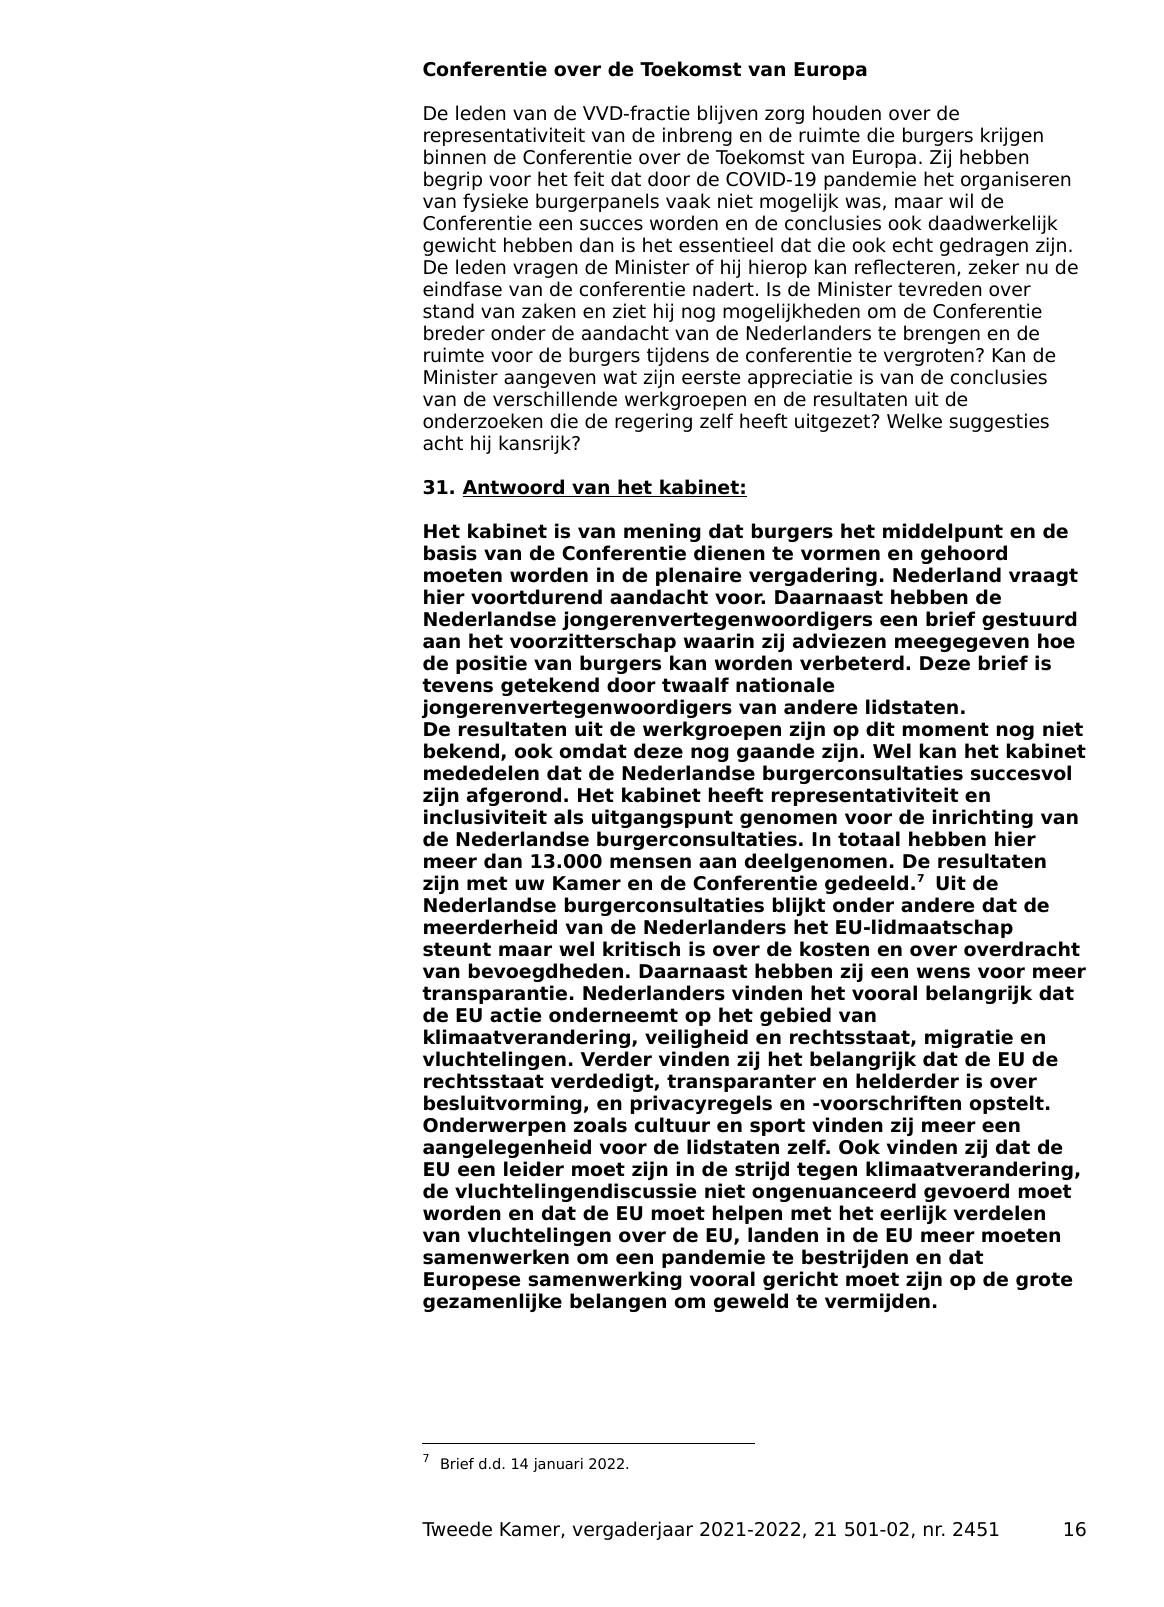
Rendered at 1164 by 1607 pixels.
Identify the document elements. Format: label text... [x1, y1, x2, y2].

subtitle 31. Antwoord van het kabinet: [422, 477, 1087, 499]
text De leden van de VVD-fractie blijven zorg houden over de representativiteit van de inbreng en de ruimte die burgers krijgen binnen de Conferentie over de Toekomst van Europa. Zij hebben begrip voor het feit dat door de COVID-19 pandemie het organiseren van fysieke burgerpanels vaak niet mogelijk was, maar wil de Conferentie een succes worden en de conclusies ook daadwerkelijk gewicht hebben dan is het essentieel dat die ook echt gedragen zijn. De leden vragen de Minister of hij hierop kan reflecteren, zeker nu de eindfase van de conferentie nadert. Is de Minister tevreden over stand van zaken en ziet hij nog mogelijkheden om de Conferentie breder onder de aandacht van de Nederlanders te brengen en de ruimte voor de burgers tijdens de conferentie te vergroten? Kan de Minister aangeven wat zijn eerste appreciatie is van de conclusies van de verschillende werkgroepen en de resultaten uit de onderzoeken die de regering zelf heeft uitgezet? Welke suggesties acht hij kansrijk? [422, 103, 1087, 455]
text Het kabinet is van mening dat burgers het middelpunt en de basis van de Conferentie dienen te vormen en gehoord moeten worden in de plenaire vergadering. Nederland vraagt hier voortdurend aandacht voor. Daarnaast hebben de Nederlandse jongerenvertegenwoordigers een brief gestuurd aan het voorzitterschap waarin zij adviezen meegegeven hoe de positie van burgers kan worden verbeterd. Deze brief is tevens getekend door twaalf nationale jongerenvertegenwoordigers van andere lidstaten. [422, 521, 1087, 719]
subtitle Conferentie over de Toekomst van Europa [422, 59, 1087, 81]
text Brief d.d. 14 januari 2022. [422, 1452, 1087, 1474]
text De resultaten uit de werkgroepen zijn op dit moment nog niet bekend, ook omdat deze nog gaande zijn. Wel kan het kabinet mededelen dat de Nederlandse burgerconsultaties succesvol zijn afgerond. Het kabinet heeft representativiteit en inclusiviteit als uitgangspunt genomen voor de inrichting van de Nederlandse burgerconsultaties. In totaal hebben hier meer dan 13.000 mensen aan deelgenomen. De resultaten zijn met uw Kamer en de Conferentie gedeeld. Uit de Nederlandse burgerconsultaties blijkt onder andere dat de meerderheid van de Nederlanders het EU-lidmaatschap steunt maar wel kritisch is over de kosten en over overdracht van bevoegdheden. Daarnaast hebben zij een wens voor meer transparantie. Nederlanders vinden het vooral belangrijk dat de EU actie onderneemt op het gebied van klimaatverandering, veiligheid en rechtsstaat, migratie en vluchtelingen. Verder vinden zij het belangrijk dat de EU de rechtsstaat verdedigt, transparanter en helderder is over besluitvorming, en privacyregels en -voorschriften opstelt. Onderwerpen zoals cultuur en sport vinden zij meer een aangelegenheid voor de lidstaten zelf. Ook vinden zij dat de EU een leider moet zijn in de strijd tegen klimaatverandering, de vluchtelingendiscussie niet ongenuanceerd gevoerd moet worden en dat de EU moet helpen met het eerlijk verdelen van vluchtelingen over de EU, landen in de EU meer moeten samenwerken om een pandemie te bestrijden en dat Europese samenwerking vooral gericht moet zijn op de grote gezamenlijke belangen om geweld te vermijden. [422, 719, 1087, 1312]
